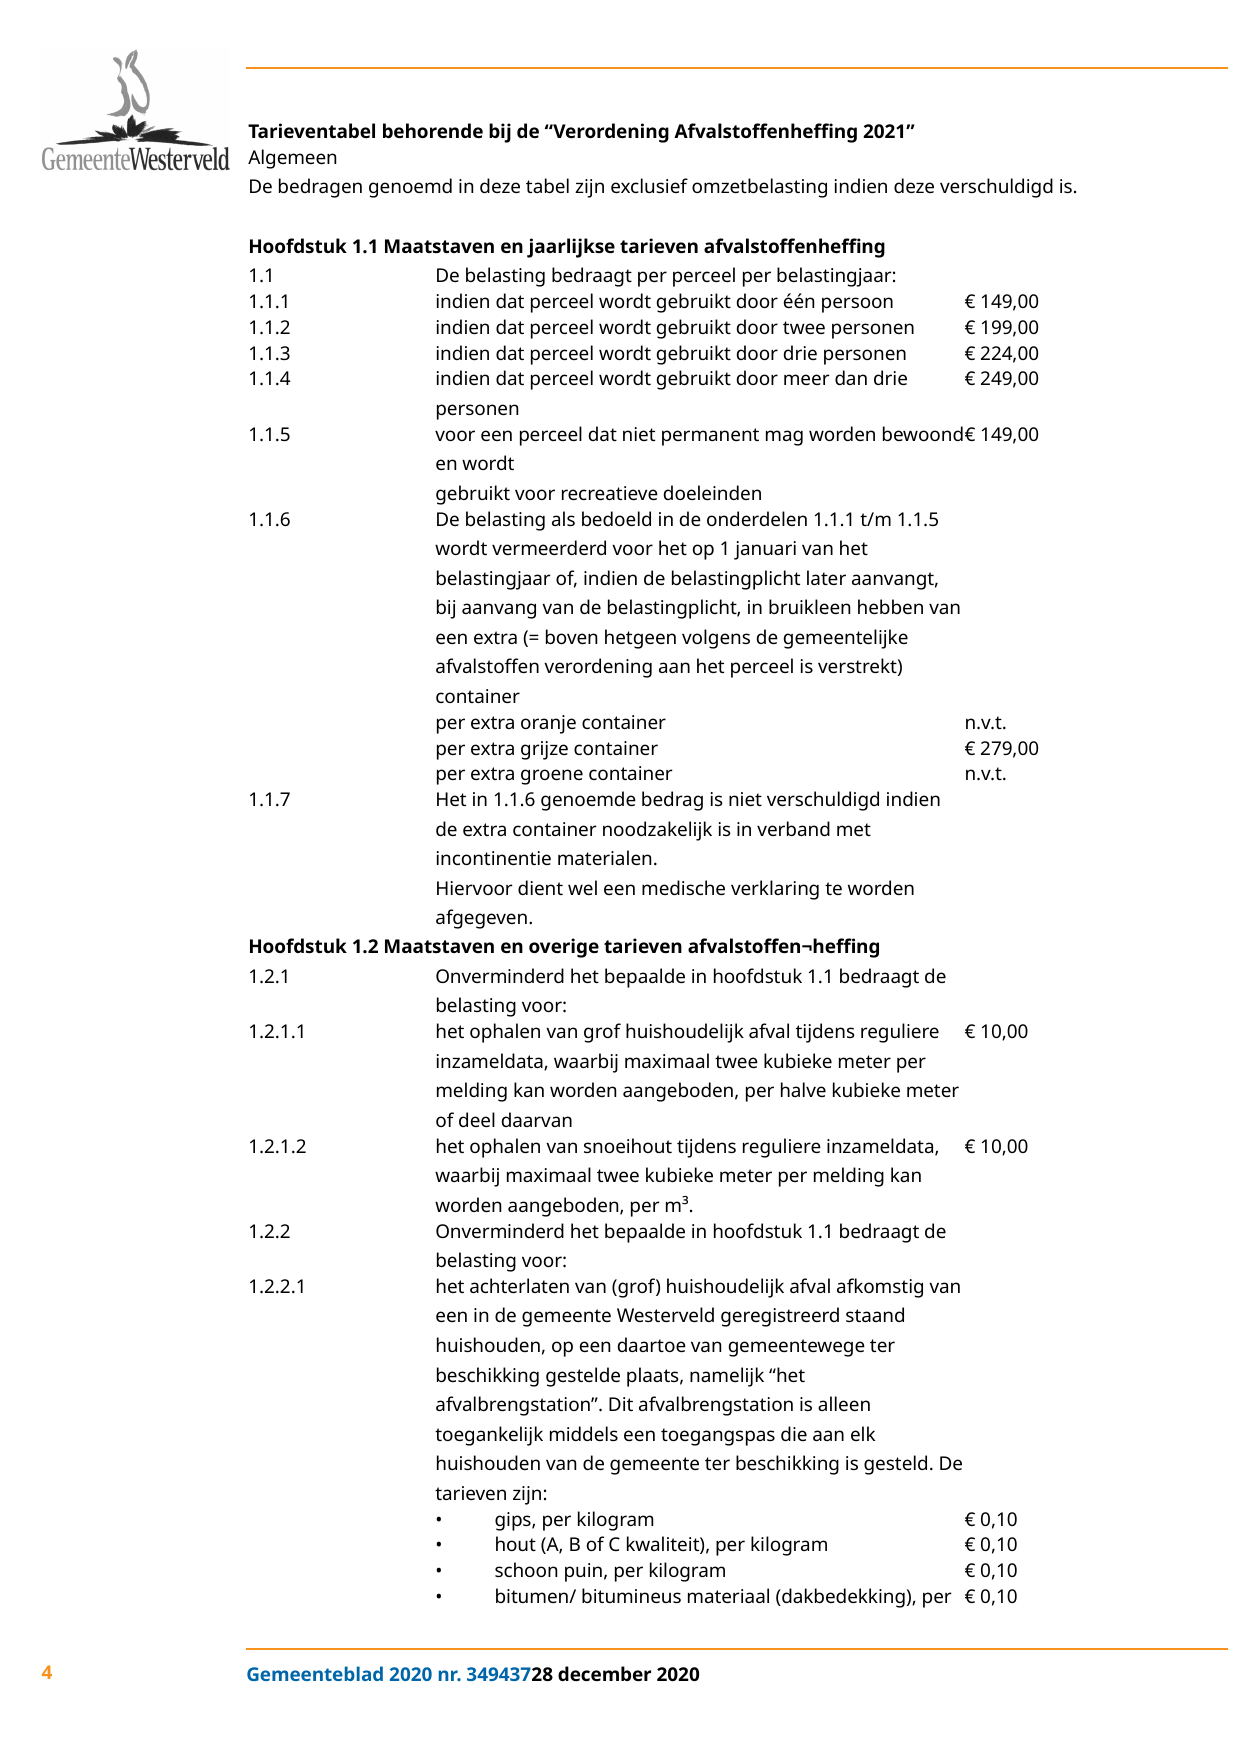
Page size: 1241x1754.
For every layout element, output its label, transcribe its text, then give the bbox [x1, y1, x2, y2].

table_header 1.2.1 [248, 963, 435, 1018]
table_cell 1.1.7 [248, 786, 435, 930]
table_cell n.v.t. [964, 760, 1152, 786]
table_cell € 0,10 [964, 1583, 1152, 1609]
table_cell 1.1.2 [248, 314, 435, 340]
table_header Onverminderd het bepaalde in hoofdstuk 1.1 bedraagt de belasting voor: [435, 963, 964, 1018]
table_cell € 199,00 [964, 314, 1152, 340]
table_cell [248, 735, 435, 760]
table_cell [964, 1218, 1152, 1273]
table_cell n.v.t. [964, 709, 1152, 735]
table_cell 1.2.2 [248, 1218, 435, 1273]
table_cell [248, 1583, 435, 1609]
table_cell Onverminderd het bepaalde in hoofdstuk 1.1 bedraagt de belasting voor: [435, 1218, 964, 1273]
table_cell € 10,00 [964, 1133, 1152, 1218]
table_cell 1.2.1.2 [248, 1133, 435, 1218]
table_header [964, 263, 1152, 288]
table_cell voor een perceel dat niet permanent mag worden bewoond en wordt gebruikt voor recreatieve doeleinden [435, 421, 964, 506]
table_cell indien dat perceel wordt gebruikt door drie personen [435, 340, 964, 366]
text Hoofdstuk 1.1 Maatstaven en jaarlijkse tarieven afvalstoffenheffing [248, 233, 1152, 259]
table_cell € 0,10 [964, 1558, 1152, 1583]
table_cell het ophalen van grof huishoudelijk afval tijdens reguliere inzameldata, waarbij maximaal twee kubieke meter per melding kan worden aangeboden, per halve kubieke meter of deel daarvan [435, 1019, 964, 1133]
table_header De belasting bedraagt per perceel per belastingjaar: [435, 263, 964, 288]
table_header [964, 963, 1152, 1018]
table_cell € 0,10 [964, 1506, 1152, 1532]
table_cell € 149,00 [964, 421, 1152, 506]
table_cell het achterlaten van (grof) huishoudelijk afval afkomstig van een in de gemeente Westerveld geregistreerd staand huishouden, op een daartoe van gemeentewege ter beschikking gestelde plaats, namelijk “het afvalbrengstation”. Dit afvalbrengstation is alleen toegankelijk middels een toegangspas die aan elk huishouden van de gemeente ter beschikking is gesteld. De tarieven zijn: [435, 1273, 964, 1506]
table_cell € 10,00 [964, 1019, 1152, 1133]
table_cell € 0,10 [964, 1532, 1152, 1557]
table_cell het ophalen van snoeihout tijdens reguliere inzameldata, waarbij maximaal twee kubieke meter per melding kan worden aangeboden, per m³. [435, 1133, 964, 1218]
table_cell per extra grijze container [435, 735, 964, 760]
table_cell 1.1.6 [248, 506, 435, 709]
text Hoofdstuk 1.2 Maatstaven en overige tarieven afvalstoffen¬heffing [248, 933, 1152, 959]
table_cell 1.1.4 [248, 366, 435, 421]
text Algemeen [248, 144, 1152, 170]
table_cell [248, 760, 435, 786]
table_cell [248, 1532, 435, 1557]
table_cell 1.1.1 [248, 288, 435, 314]
table_cell € 224,00 [964, 340, 1152, 366]
table_cell indien dat perceel wordt gebruikt door één persoon [435, 288, 964, 314]
table_cell per extra oranje container [435, 709, 964, 735]
table_cell 1.1.3 [248, 340, 435, 366]
table_header 1.1 [248, 263, 435, 288]
table_cell per extra groene container [435, 760, 964, 786]
table_cell De belasting als bedoeld in de onderdelen 1.1.1 t/m 1.1.5 wordt vermeerderd voor het op 1 januari van het belastingjaar of, indien de belastingplicht later aanvangt, bij aanvang van de belastingplicht, in bruikleen hebben van een extra (= boven hetgeen volgens de gemeentelijke afvalstoffen verordening aan het perceel is verstrekt) container [435, 506, 964, 709]
table_cell 1.2.1.1 [248, 1019, 435, 1133]
text De bedragen genoemd in deze tabel zijn exclusief omzetbelasting indien deze verschuldigd is. [248, 174, 1152, 199]
table_cell gips, per kilogram [435, 1506, 964, 1532]
table_cell hout (A, B of C kwaliteit), per kilogram [435, 1532, 964, 1557]
table_cell [964, 506, 1152, 709]
table_cell indien dat perceel wordt gebruikt door twee personen [435, 314, 964, 340]
table_cell [248, 709, 435, 735]
table_cell [964, 1273, 1152, 1506]
table_cell indien dat perceel wordt gebruikt door meer dan drie personen [435, 366, 964, 421]
text Tarieventabel behorende bij de “Verordening Afvalstoffenheffing 2021” [248, 116, 1152, 144]
picture [41, 47, 231, 172]
table_cell Het in 1.1.6 genoemde bedrag is niet verschuldigd indien de extra container noodzakelijk is in verband met incontinentie materialen. Hiervoor dient wel een medische verklaring te worden afgegeven. [435, 786, 964, 930]
table_cell € 249,00 [964, 366, 1152, 421]
table_cell [248, 1506, 435, 1532]
table_cell 1.1.5 [248, 421, 435, 506]
table_cell [248, 1558, 435, 1583]
table_cell € 279,00 [964, 735, 1152, 760]
table_cell 1.2.2.1 [248, 1273, 435, 1506]
table_cell € 149,00 [964, 288, 1152, 314]
table_cell bitumen/ bitumineus materiaal (dakbedekking), per [435, 1583, 964, 1609]
table_cell [964, 786, 1152, 930]
table_cell schoon puin, per kilogram [435, 1558, 964, 1583]
